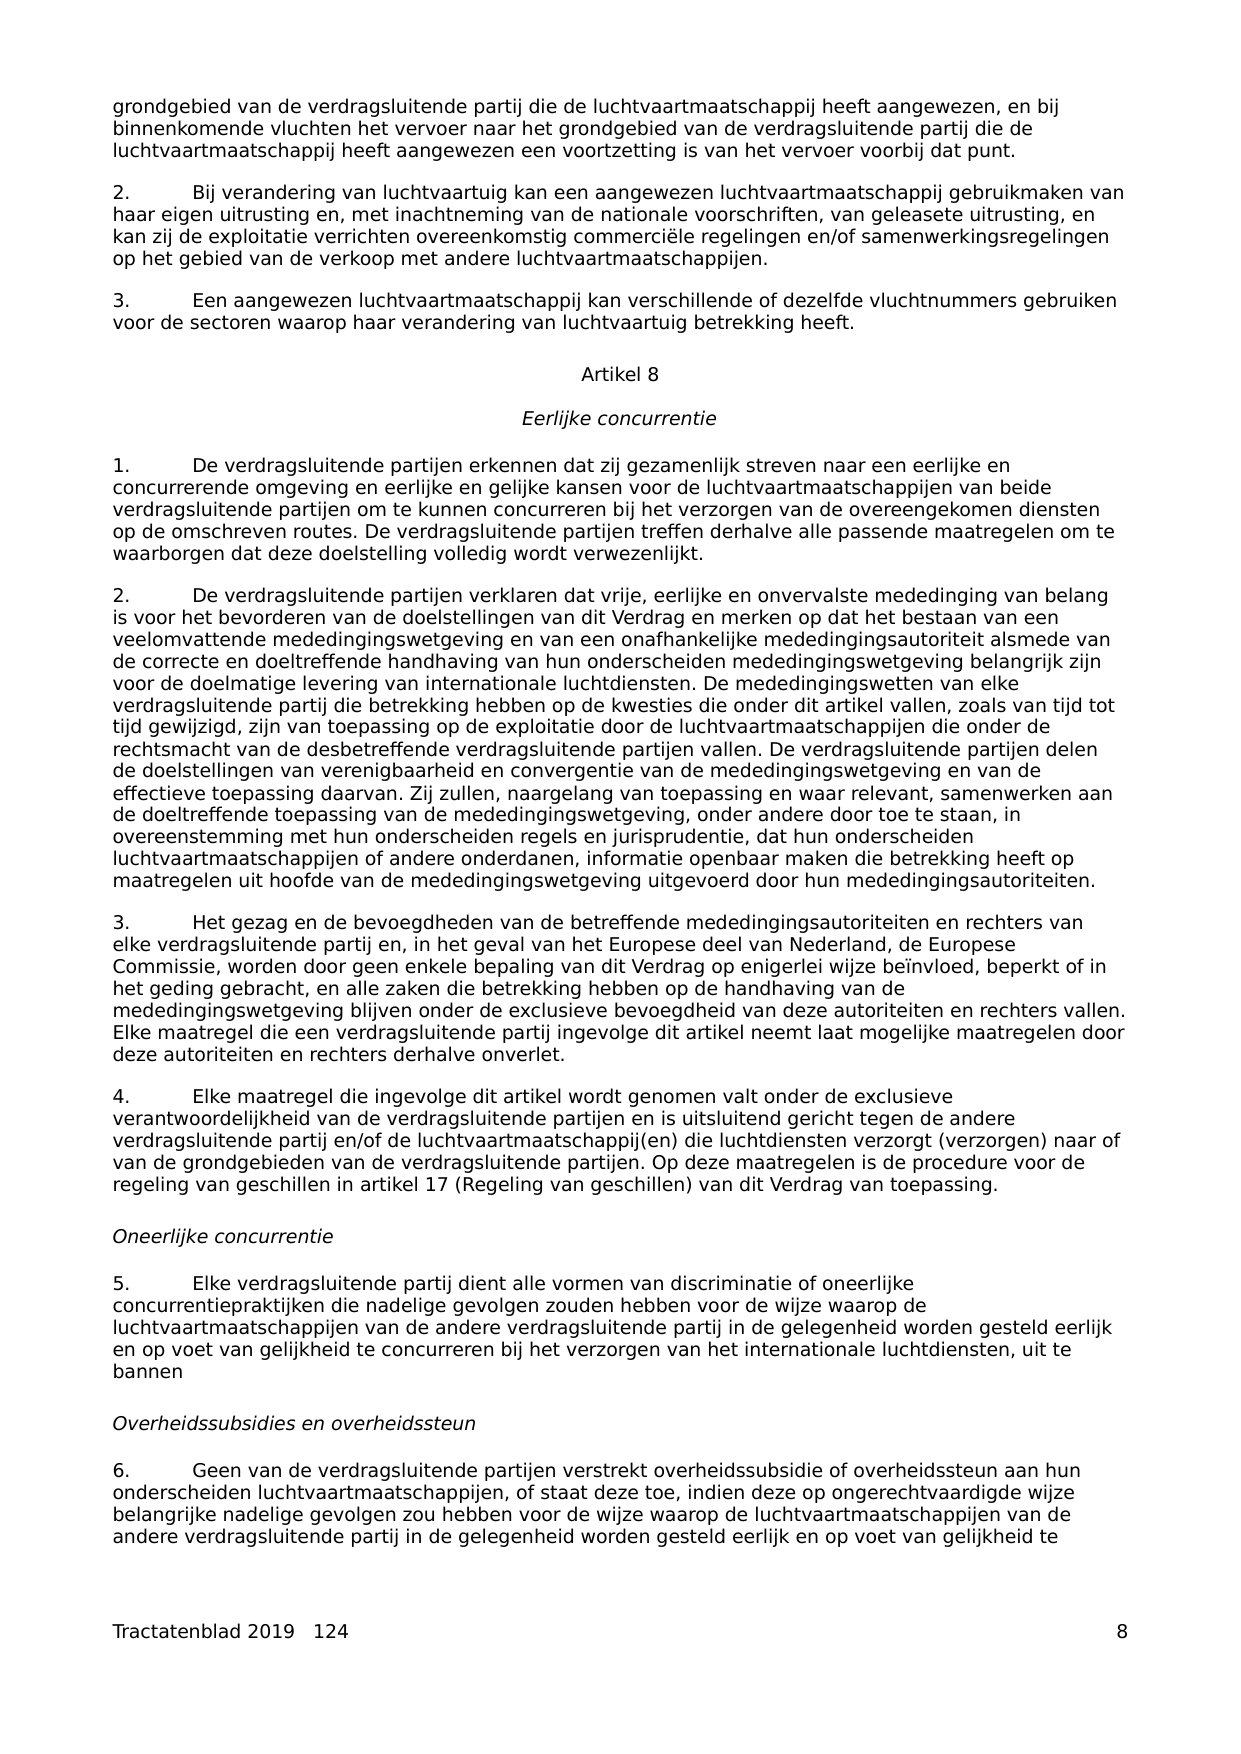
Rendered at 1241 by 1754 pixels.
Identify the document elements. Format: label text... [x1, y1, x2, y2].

subtitle Oneerlijke concurrentie [112, 1226, 1128, 1248]
subtitle Artikel 8 Eerlijke concurrentie [112, 364, 1128, 430]
text 3. Een aangewezen luchtvaartmaatschappij kan verschillende of dezelfde vluchtnummers gebruiken voor de sectoren waarop haar verandering van luchtvaartuig betrekking heeft. [112, 290, 1128, 334]
text 4. Elke maatregel die ingevolge dit artikel wordt genomen valt onder de exclusieve verantwoordelijkheid van de verdragsluitende partijen en is uitsluitend gericht tegen de andere verdragsluitende partij en/of de luchtvaartmaatschappij(en) die luchtdiensten verzorgt (verzorgen) naar of van de grondgebieden van de verdragsluitende partijen. Op deze maatregelen is de procedure voor de regeling van geschillen in artikel 17 (Regeling van geschillen) van dit Verdrag van toepassing. [112, 1086, 1128, 1196]
text 5. Elke verdragsluitende partij dient alle vormen van discriminatie of oneerlijke concurrentiepraktijken die nadelige gevolgen zouden hebben voor de wijze waarop de luchtvaartmaatschappijen van de andere verdragsluitende partij in de gelegenheid worden gesteld eerlijk en op voet van gelijkheid te concurreren bij het verzorgen van het internationale luchtdiensten, uit te bannen [112, 1273, 1128, 1383]
text 2. De verdragsluitende partijen verklaren dat vrije, eerlijke en onvervalste mededinging van belang is voor het bevorderen van de doelstellingen van dit Verdrag en merken op dat het bestaan van een veelomvattende mededingingswetgeving en van een onafhankelijke mededingingsautoriteit alsmede van de correcte en doeltreffende handhaving van hun onderscheiden mededingingswetgeving belangrijk zijn voor de doelmatige levering van internationale luchtdiensten. De mededingingswetten van elke verdragsluitende partij die betrekking hebben op de kwesties die onder dit artikel vallen, zoals van tijd tot tijd gewijzigd, zijn van toepassing op de exploitatie door de luchtvaartmaatschappijen die onder de rechtsmacht van de desbetreffende verdragsluitende partijen vallen. De verdragsluitende partijen delen de doelstellingen van verenigbaarheid en convergentie van de mededingingswetgeving en van de effectieve toepassing daarvan. Zij zullen, naargelang van toepassing en waar relevant, samenwerken aan de doeltreffende toepassing van de mededingingswetgeving, onder andere door toe te staan, in overeenstemming met hun onderscheiden regels en jurisprudentie, dat hun onderscheiden luchtvaartmaatschappijen of andere onderdanen, informatie openbaar maken die betrekking heeft op maatregelen uit hoofde van de mededingingswetgeving uitgevoerd door hun mededingingsautoriteiten. [112, 584, 1128, 892]
text 3. Het gezag en de bevoegdheden van de betreffende mededingingsautoriteiten en rechters van elke verdragsluitende partij en, in het geval van het Europese deel van Nederland, de Europese Commissie, worden door geen enkele bepaling van dit Verdrag op enigerlei wijze beïnvloed, beperkt of in het geding gebracht, en alle zaken die betrekking hebben op de handhaving van de mededingingswetgeving blijven onder de exclusieve bevoegdheid van deze autoriteiten en rechters vallen. Elke maatregel die een verdragsluitende partij ingevolge dit artikel neemt laat mogelijke maatregelen door deze autoriteiten en rechters derhalve onverlet. [112, 912, 1128, 1066]
text grondgebied van de verdragsluitende partij die de luchtvaartmaatschappij heeft aangewezen, en bij binnenkomende vluchten het vervoer naar het grondgebied van de verdragsluitende partij die de luchtvaartmaatschappij heeft aangewezen een voortzetting is van het vervoer voorbij dat punt. [112, 96, 1128, 162]
text 1. De verdragsluitende partijen erkennen dat zij gezamenlijk streven naar een eerlijke en concurrerende omgeving en eerlijke en gelijke kansen voor de luchtvaartmaatschappijen van beide verdragsluitende partijen om te kunnen concurreren bij het verzorgen van de overeengekomen diensten op de omschreven routes. De verdragsluitende partijen treffen derhalve alle passende maatregelen om te waarborgen dat deze doelstelling volledig wordt verwezenlijkt. [112, 455, 1128, 564]
subtitle Overheidssubsidies en overheidssteun [112, 1413, 1128, 1435]
text 2. Bij verandering van luchtvaartuig kan een aangewezen luchtvaartmaatschappij gebruikmaken van haar eigen uitrusting en, met inachtneming van de nationale voorschriften, van geleasete uitrusting, en kan zij de exploitatie verrichten overeenkomstig commerciële regelingen en/of samenwerkingsregelingen op het gebied van de verkoop met andere luchtvaartmaatschappijen. [112, 182, 1128, 270]
text 6. Geen van de verdragsluitende partijen verstrekt overheidssubsidie of overheidssteun aan hun onderscheiden luchtvaartmaatschappijen, of staat deze toe, indien deze op ongerechtvaardigde wijze belangrijke nadelige gevolgen zou hebben voor de wijze waarop de luchtvaartmaatschappijen van de andere verdragsluitende partij in de gelegenheid worden gesteld eerlijk en op voet van gelijkheid te [112, 1460, 1128, 1548]
